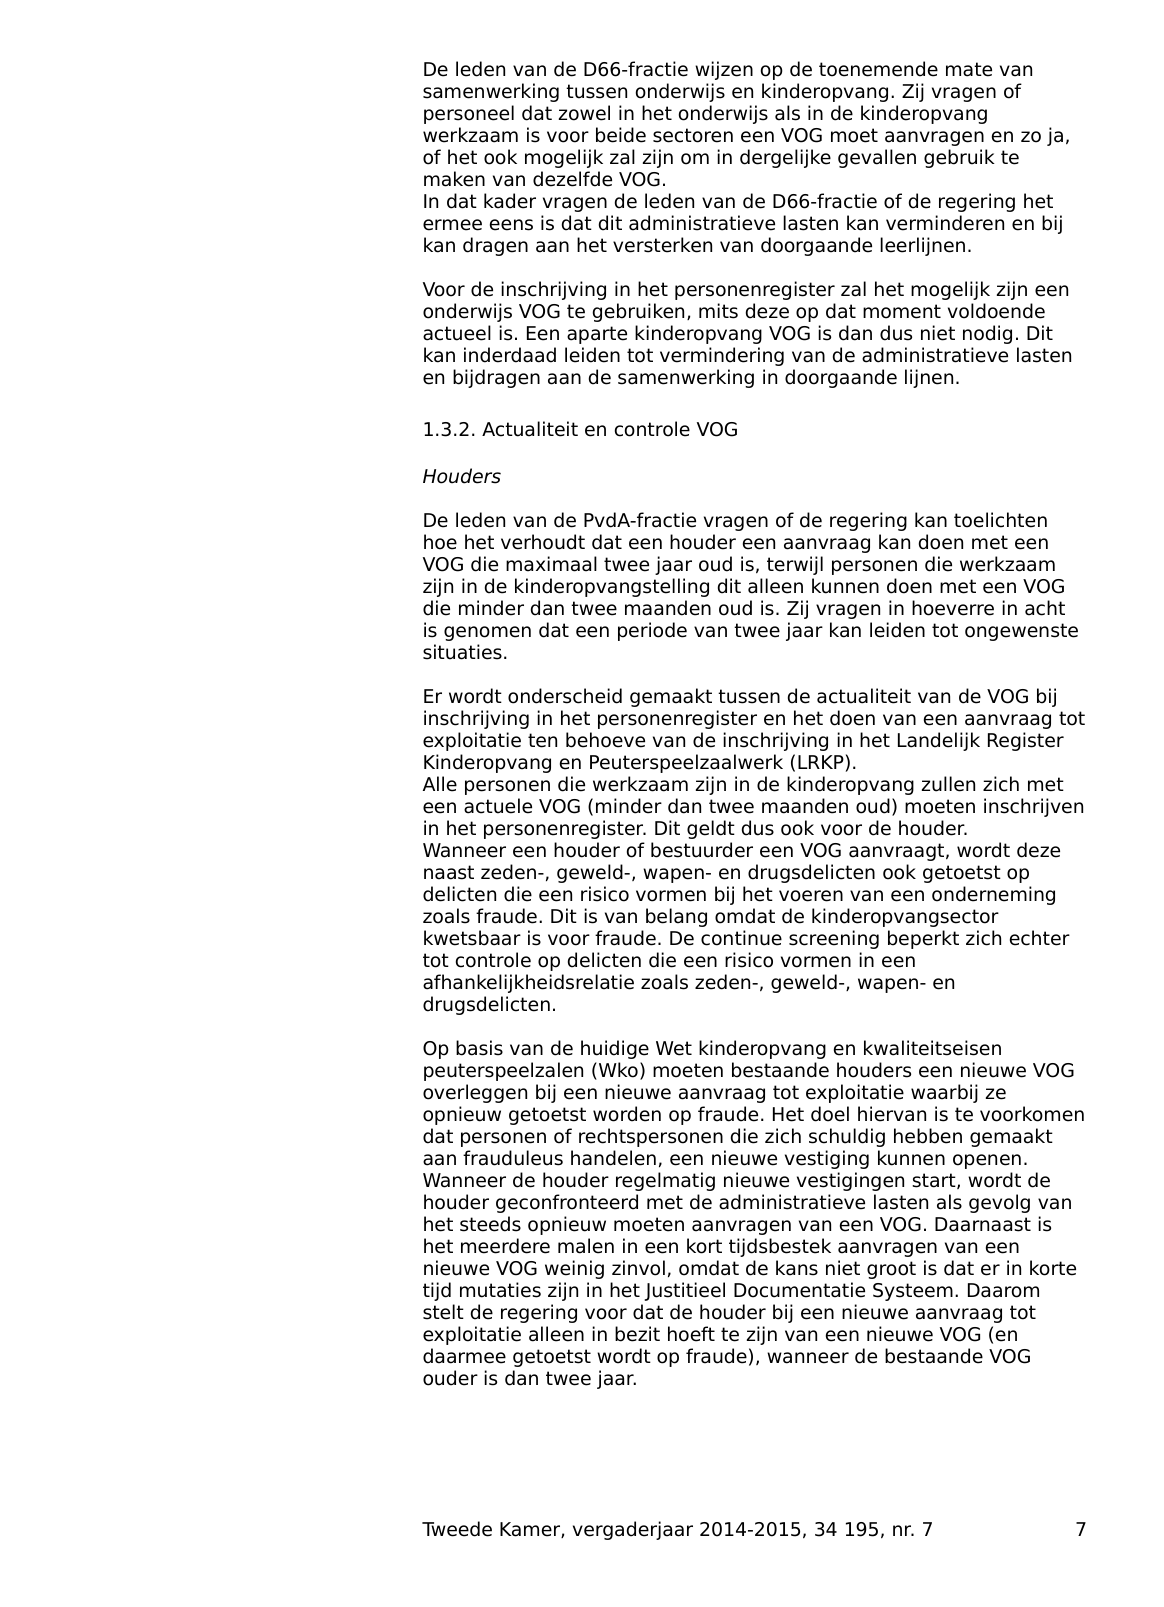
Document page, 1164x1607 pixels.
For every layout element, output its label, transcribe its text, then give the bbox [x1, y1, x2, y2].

text De leden van de D66-fractie wijzen op de toenemende mate van samenwerking tussen onderwijs en kinderopvang. Zij vragen of personeel dat zowel in het onderwijs als in de kinderopvang werkzaam is voor beide sectoren een VOG moet aanvragen en zo ja, of het ook mogelijk zal zijn om in dergelijke gevallen gebruik te maken van dezelfde VOG. [422, 59, 1087, 191]
subtitle Houders [422, 466, 1087, 488]
text Alle personen die werkzaam zijn in de kinderopvang zullen zich met een actuele VOG (minder dan twee maanden oud) moeten inschrijven in het personenregister. Dit geldt dus ook voor de houder. [422, 774, 1087, 840]
text Voor de inschrijving in het personenregister zal het mogelijk zijn een onderwijs VOG te gebruiken, mits deze op dat moment voldoende actueel is. Een aparte kinderopvang VOG is dan dus niet nodig. Dit kan inderdaad leiden tot vermindering van de administratieve lasten en bijdragen aan de samenwerking in doorgaande lijnen. [422, 279, 1087, 389]
text Op basis van de huidige Wet kinderopvang en kwaliteitseisen peuterspeelzalen (Wko) moeten bestaande houders een nieuwe VOG overleggen bij een nieuwe aanvraag tot exploitatie waarbij ze opnieuw getoetst worden op fraude. Het doel hiervan is te voorkomen dat personen of rechtspersonen die zich schuldig hebben gemaakt aan frauduleus handelen, een nieuwe vestiging kunnen openen. Wanneer de houder regelmatig nieuwe vestigingen start, wordt de houder geconfronteerd met de administratieve lasten als gevolg van het steeds opnieuw moeten aanvragen van een VOG. Daarnaast is het meerdere malen in een kort tijdsbestek aanvragen van een nieuwe VOG weinig zinvol, omdat de kans niet groot is dat er in korte tijd mutaties zijn in het Justitieel Documentatie Systeem. Daarom stelt de regering voor dat de houder bij een nieuwe aanvraag tot exploitatie alleen in bezit hoeft te zijn van een nieuwe VOG (en daarmee getoetst wordt op fraude), wanneer de bestaande VOG ouder is dan twee jaar. [422, 1038, 1087, 1390]
text Wanneer een houder of bestuurder een VOG aanvraagt, wordt deze naast zeden-, geweld-, wapen- en drugsdelicten ook getoetst op delicten die een risico vormen bij het voeren van een onderneming zoals fraude. Dit is van belang omdat de kinderopvangsector kwetsbaar is voor fraude. De continue screening beperkt zich echter tot controle op delicten die een risico vormen in een afhankelijkheidsrelatie zoals zeden-, geweld-, wapen- en drugsdelicten. [422, 840, 1087, 1016]
subtitle 1.3.2. Actualiteit en controle VOG [422, 419, 1087, 441]
text Er wordt onderscheid gemaakt tussen de actualiteit van de VOG bij inschrijving in het personenregister en het doen van een aanvraag tot exploitatie ten behoeve van de inschrijving in het Landelijk Register Kinderopvang en Peuterspeelzaalwerk (LRKP). [422, 686, 1087, 774]
text In dat kader vragen de leden van de D66-fractie of de regering het ermee eens is dat dit administratieve lasten kan verminderen en bij kan dragen aan het versterken van doorgaande leerlijnen. [422, 191, 1087, 257]
text De leden van de PvdA-fractie vragen of de regering kan toelichten hoe het verhoudt dat een houder een aanvraag kan doen met een VOG die maximaal twee jaar oud is, terwijl personen die werkzaam zijn in de kinderopvangstelling dit alleen kunnen doen met een VOG die minder dan twee maanden oud is. Zij vragen in hoeverre in acht is genomen dat een periode van twee jaar kan leiden tot ongewenste situaties. [422, 510, 1087, 664]
